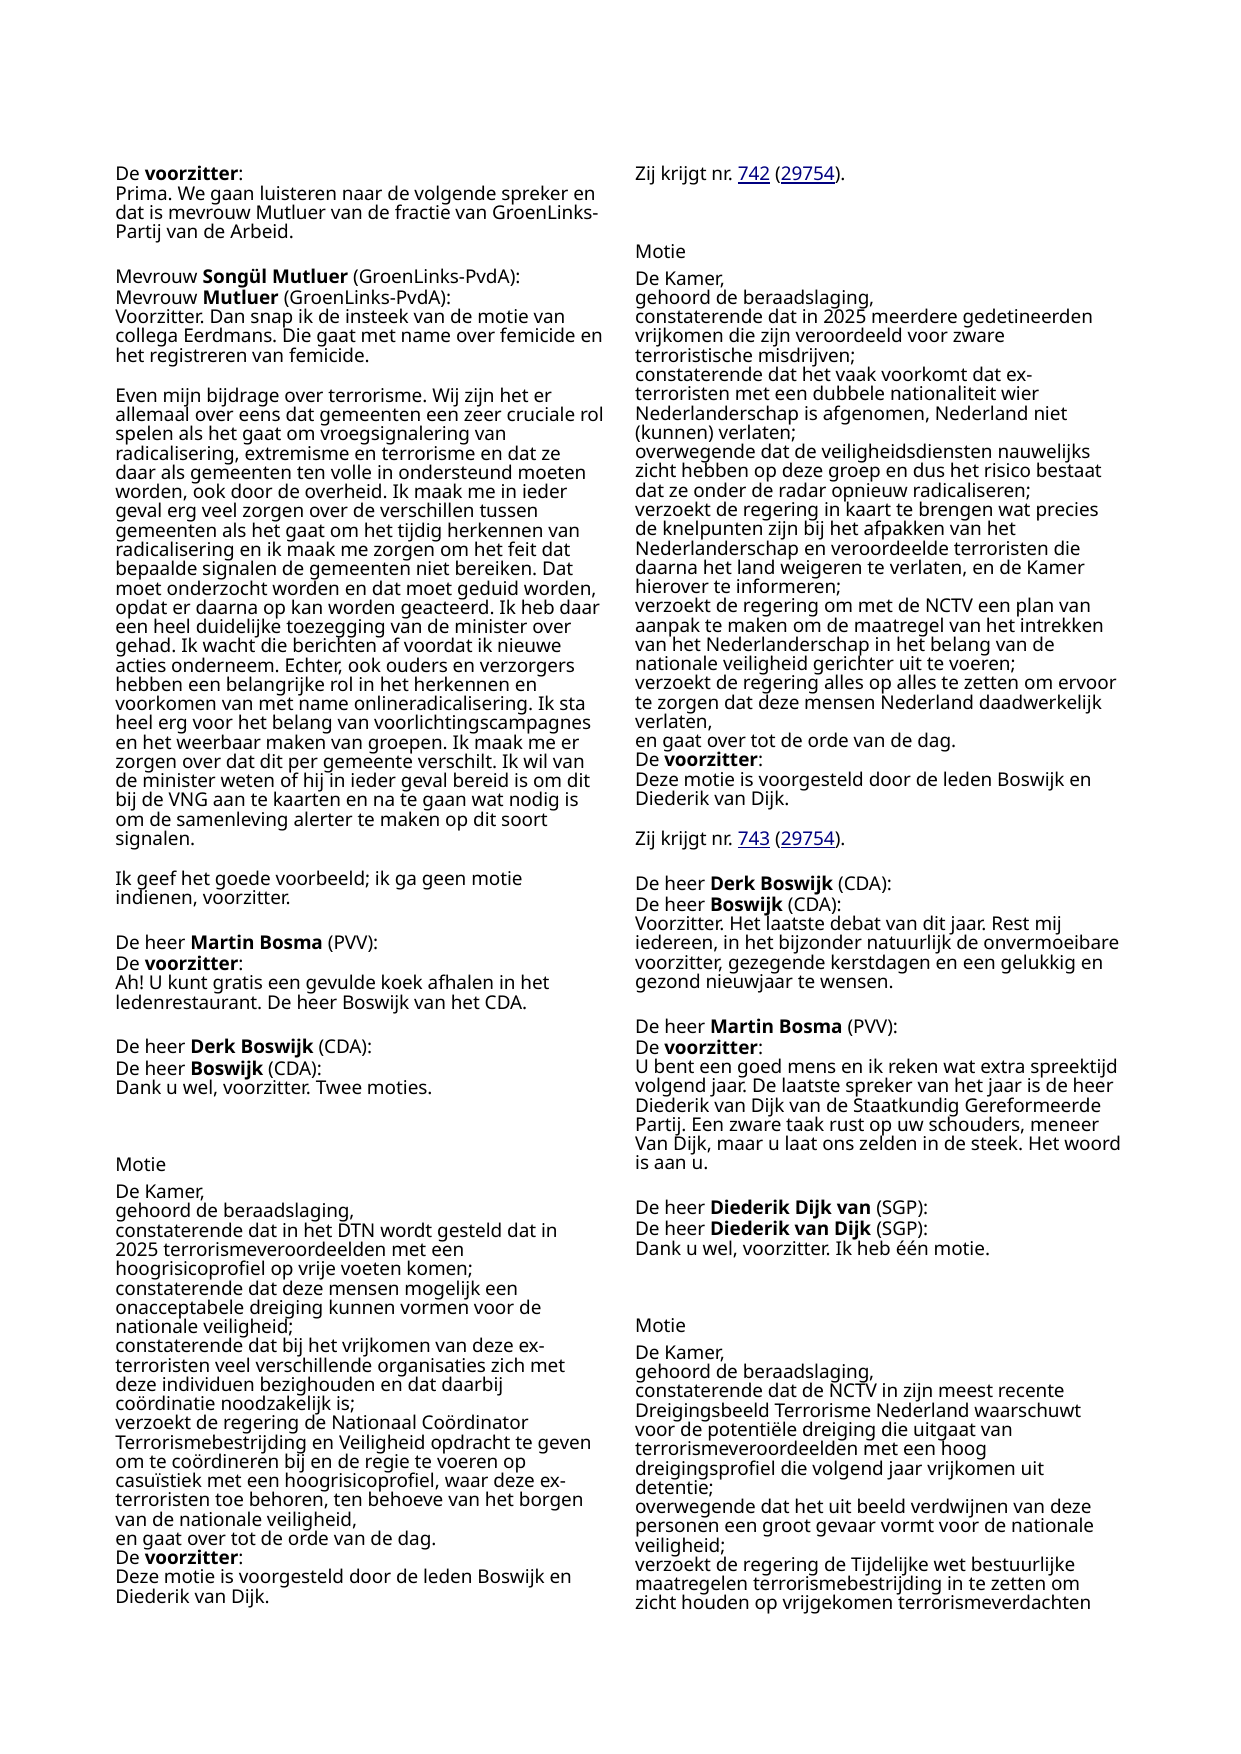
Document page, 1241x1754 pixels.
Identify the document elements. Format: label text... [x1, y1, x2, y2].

text Dank u wel, voorzitter. Ik heb één motie. [635, 1239, 1125, 1259]
text De heer Martin Bosma (PVV): [635, 1013, 1125, 1039]
text gehoord de beraadslaging, [635, 289, 1125, 308]
text Motie [115, 1151, 605, 1177]
text verzoekt de regering om met de NCTV een plan van aanpak te maken om de maatregel van het intrekken van het Nederlanderschap in het belang van de nationale veiligheid gerichter uit te voeren; [635, 597, 1125, 674]
text Ah! U kunt gratis een gevulde koek afhalen in het ledenrestaurant. De heer Boswijk van het CDA. [115, 974, 605, 1013]
text De heer Boswijk (CDA): [115, 1059, 605, 1079]
text Mevrouw Mutluer (GroenLinks-PvdA): [115, 289, 605, 308]
text De heer Diederik Dijk van (SGP): [635, 1194, 1125, 1220]
text constaterende dat in het DTN wordt gesteld dat in 2025 terrorismeveroordeelden met een hoogrisicoprofiel op vrije voeten komen; [115, 1222, 605, 1279]
text De voorzitter: [635, 751, 1125, 771]
text De voorzitter: [115, 1549, 605, 1568]
text gehoord de beraadslaging, [635, 1363, 1125, 1382]
text verzoekt de regering alles op alles te zetten om ervoor te zorgen dat deze mensen Nederland daadwerkelijk verlaten, [635, 674, 1125, 732]
text constaterende dat bij het vrijkomen van deze ex-terroristen veel verschillende organisaties zich met deze individuen bezighouden en dat daarbij coördinatie noodzakelijk is; [115, 1337, 605, 1414]
text Even mijn bijdrage over terrorisme. Wij zijn het er allemaal over eens dat gemeenten een zeer cruciale rol spelen als het gaat om vroegsignalering van radicalisering, extremisme en terrorisme en dat ze daar als gemeenten ten volle in ondersteund moeten worden, ook door de overheid. Ik maak me in ieder geval erg veel zorgen over de verschillen tussen gemeenten als het gaat om het tijdig herkennen van radicalisering en ik maak me zorgen om het feit dat bepaalde signalen de gemeenten niet bereiken. Dat moet onderzocht worden en dat moet geduid worden, opdat er daarna op kan worden geacteerd. Ik heb daar een heel duidelijke toezegging van de minister over gehad. Ik wacht die berichten af voordat ik nieuwe acties onderneem. Echter, ook ouders en verzorgers hebben een belangrijke rol in het herkennen en voorkomen van met name onlineradicalisering. Ik sta heel erg voor het belang van voorlichtingscampagnes en het weerbaar maken van groepen. Ik maak me er zorgen over dat dit per gemeente verschilt. Ik wil van de minister weten of hij in ieder geval bereid is om dit bij de VNG aan te kaarten en na te gaan wat nodig is om de samenleving alerter te maken op dit soort signalen. [115, 387, 605, 849]
text De Kamer, [115, 1183, 605, 1202]
text constaterende dat het vaak voorkomt dat ex-terroristen met een dubbele nationaliteit wier Nederlanderschap is afgenomen, Nederland niet (kunnen) verlaten; [635, 366, 1125, 443]
text De heer Martin Bosma (PVV): [115, 929, 605, 955]
text Motie [635, 1312, 1125, 1338]
text verzoekt de regering de Tijdelijke wet bestuurlijke maatregelen terrorismebestrijding in te zetten om zicht houden op vrijgekomen terrorismeverdachten [635, 1556, 1125, 1614]
text U bent een goed mens en ik reken wat extra spreektijd volgend jaar. De laatste spreker van het jaar is de heer Diederik van Dijk van de Staatkundig Gereformeerde Partij. Een zware taak rust op uw schouders, meneer Van Dijk, maar u laat ons zelden in de steek. Het woord is aan u. [635, 1058, 1125, 1174]
text De voorzitter: [115, 165, 605, 184]
text gehoord de beraadslaging, [115, 1202, 605, 1222]
text verzoekt de regering in kaart te brengen wat precies de knelpunten zijn bij het afpakken van het Nederlanderschap en veroordeelde terroristen die daarna het land weigeren te verlaten, en de Kamer hierover te informeren; [635, 501, 1125, 597]
text De voorzitter: [115, 955, 605, 974]
text constaterende dat deze mensen mogelijk een onacceptabele dreiging kunnen vormen voor de nationale veiligheid; [115, 1279, 605, 1337]
text en gaat over tot de orde van de dag. [635, 732, 1125, 751]
text Voorzitter. Dan snap ik de insteek van de motie van collega Eerdmans. Die gaat met name over femicide en het registreren van femicide. [115, 308, 605, 366]
text Voorzitter. Het laatste debat van dit jaar. Rest mij iedereen, in het bijzonder natuurlijk de onvermoeibare voorzitter, gezegende kerstdagen en een gelukkig en gezond nieuwjaar te wensen. [635, 915, 1125, 992]
text overwegende dat het uit beeld verdwijnen van deze personen een groot gevaar vormt voor de nationale veiligheid; [635, 1498, 1125, 1556]
text De Kamer, [635, 270, 1125, 289]
text constaterende dat in 2025 meerdere gedetineerden vrijkomen die zijn veroordeeld voor zware terroristische misdrijven; [635, 308, 1125, 366]
text en gaat over tot de orde van de dag. [115, 1530, 605, 1549]
text constaterende dat de NCTV in zijn meest recente Dreigingsbeeld Terrorisme Nederland waarschuwt voor de potentiële dreiging die uitgaat van terrorismeveroordeelden met een hoog dreigingsprofiel die volgend jaar vrijkomen uit detentie; [635, 1382, 1125, 1498]
text De heer Diederik van Dijk (SGP): [635, 1220, 1125, 1239]
text De heer Boswijk (CDA): [635, 896, 1125, 915]
text De Kamer, [635, 1344, 1125, 1363]
text Deze motie is voorgesteld door de leden Boswijk en Diederik van Dijk. [115, 1568, 605, 1607]
text De voorzitter: [635, 1039, 1125, 1058]
text Motie [635, 238, 1125, 264]
text Ik geef het goede voorbeeld; ik ga geen motie indienen, voorzitter. [115, 870, 605, 908]
text overwegende dat de veiligheidsdiensten nauwelijks zicht hebben op deze groep en dus het risico bestaat dat ze onder de radar opnieuw radicaliseren; [635, 443, 1125, 501]
text Prima. We gaan luisteren naar de volgende spreker en dat is mevrouw Mutluer van de fractie van GroenLinks-Partij van de Arbeid. [115, 184, 605, 242]
text Mevrouw Songül Mutluer (GroenLinks-PvdA): [115, 263, 605, 289]
text verzoekt de regering de Nationaal Coördinator Terrorismebestrijding en Veiligheid opdracht te geven om te coördineren bij en de regie te voeren op casuïstiek met een hoogrisicoprofiel, waar deze ex-terroristen toe behoren, ten behoeve van het borgen van de nationale veiligheid, [115, 1414, 605, 1530]
text Deze motie is voorgesteld door de leden Boswijk en Diederik van Dijk. [635, 771, 1125, 809]
text Zij krijgt nr. 742 (29754). [635, 165, 1125, 184]
text De heer Derk Boswijk (CDA): [115, 1034, 605, 1059]
text Dank u wel, voorzitter. Twee moties. [115, 1079, 605, 1098]
text Zij krijgt nr. 743 (29754). [635, 830, 1125, 849]
text De heer Derk Boswijk (CDA): [635, 870, 1125, 896]
